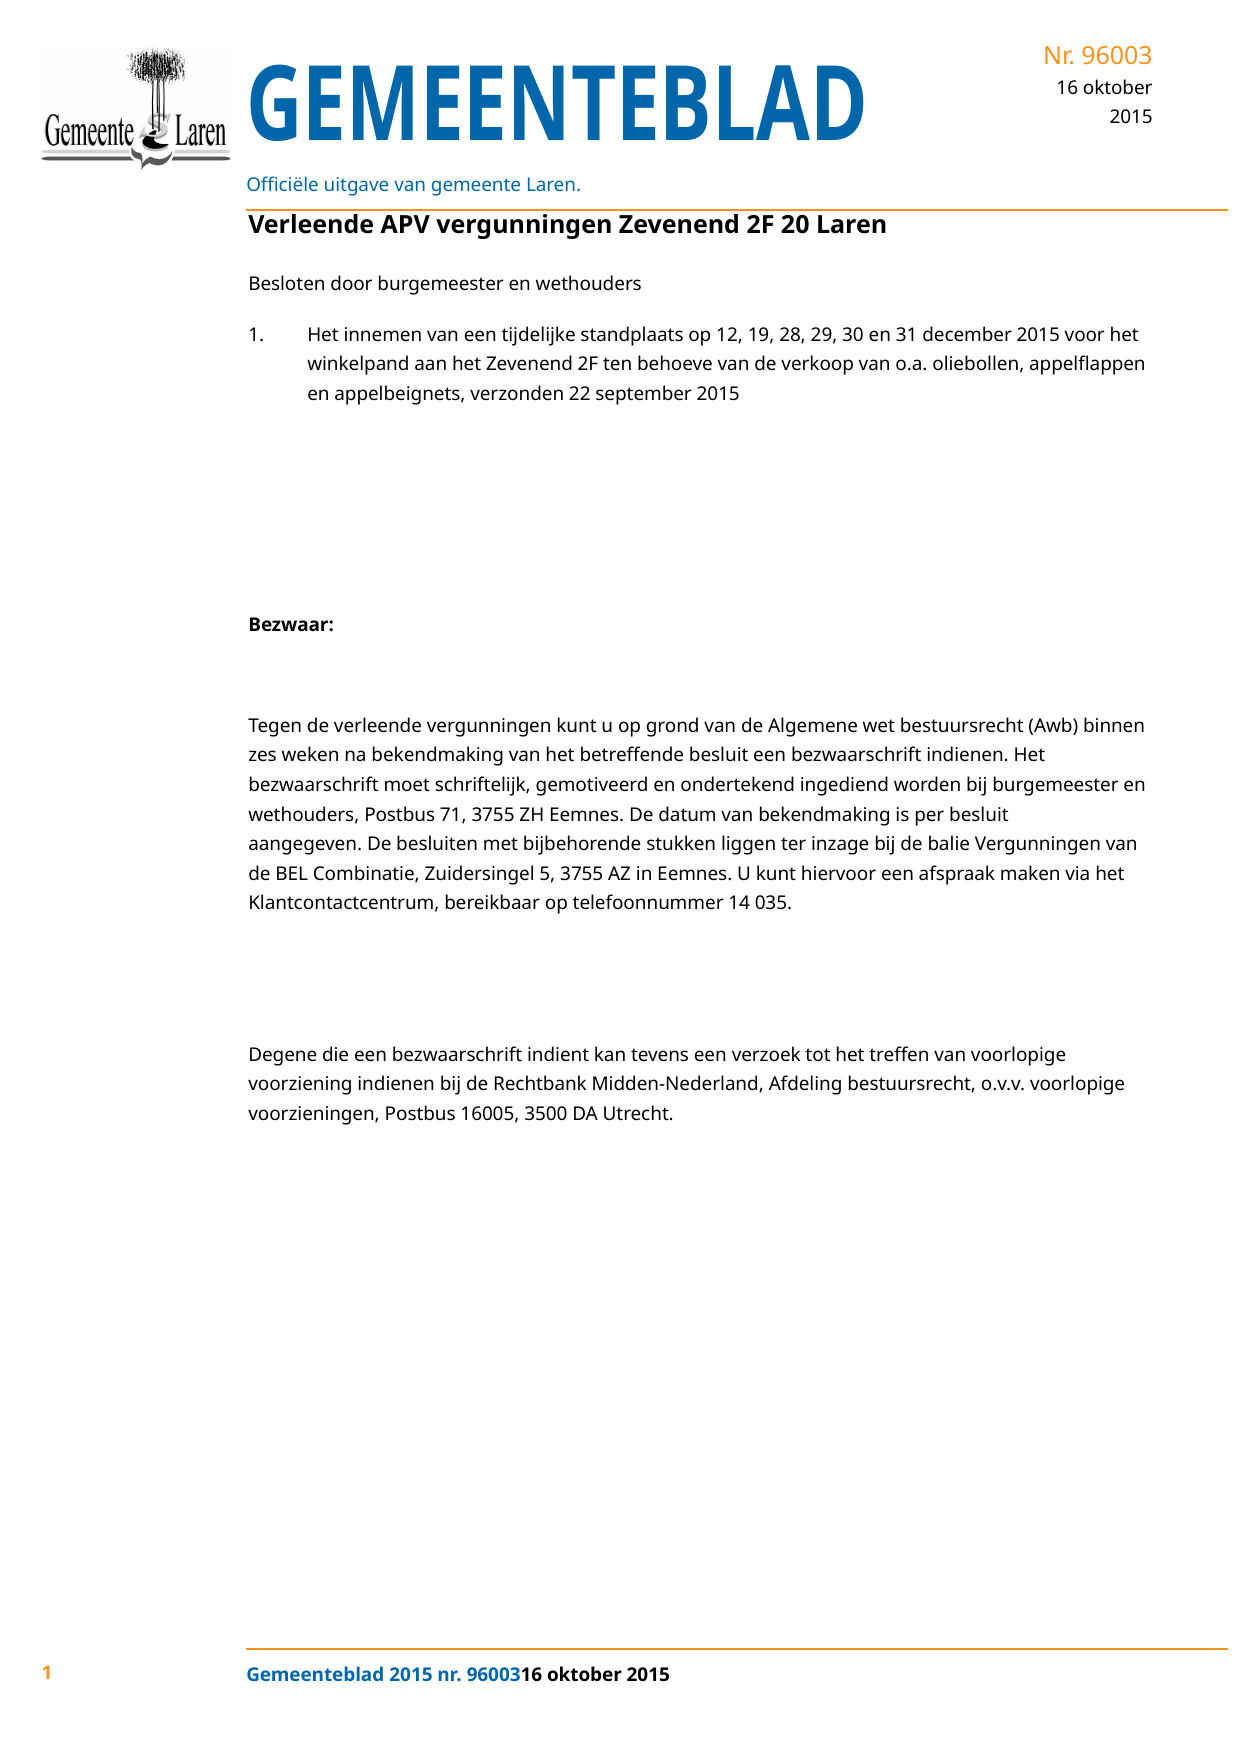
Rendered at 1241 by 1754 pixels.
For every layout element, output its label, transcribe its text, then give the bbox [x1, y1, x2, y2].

text Verleende APV vergunningen Zevenend 2F 20 Laren [248, 211, 1152, 241]
text Besloten door burgemeester en wethouders [248, 270, 1152, 296]
text Bezwaar: [248, 611, 1152, 637]
list Het innemen van een tijdelijke standplaats op 12, 19, 28, 29, 30 en 31 december 2015 voor het winkelpand aan het Zevenend 2F ten behoeve van de verkoop van o.a. oliebollen, appelflappen en appelbeignets, verzonden 22 september 2015 [248, 321, 1152, 406]
text Degene die een bezwaarschrift indient kan tevens een verzoek tot het treffen van voorlopige voorziening indienen bij de Rechtbank Midden-Nederland, Afdeling bestuursrecht, o.v.v. voorlopige voorzieningen, Postbus 16005, 3500 DA Utrecht. [248, 1041, 1152, 1126]
text Tegen de verleende vergunningen kunt u op grond van de Algemene wet bestuursrecht (Awb) binnen zes weken na bekendmaking van het betreffende besluit een bezwaarschrift indienen. Het bezwaarschrift moet schriftelijk, gemotiveerd en ondertekend ingediend worden bij burgemeester en wethouders, Postbus 71, 3755 ZH Eemnes. De datum van bekendmaking is per besluit aangegeven. De besluiten met bijbehorende stukken liggen ter inzage bij de balie Vergunningen van de BEL Combinatie, Zuidersingel 5, 3755 AZ in Eemnes. U kunt hiervoor een afspraak maken via het Klantcontactcentrum, bereikbaar op telefoonnummer 14 035. [248, 712, 1152, 915]
picture [41, 47, 231, 172]
